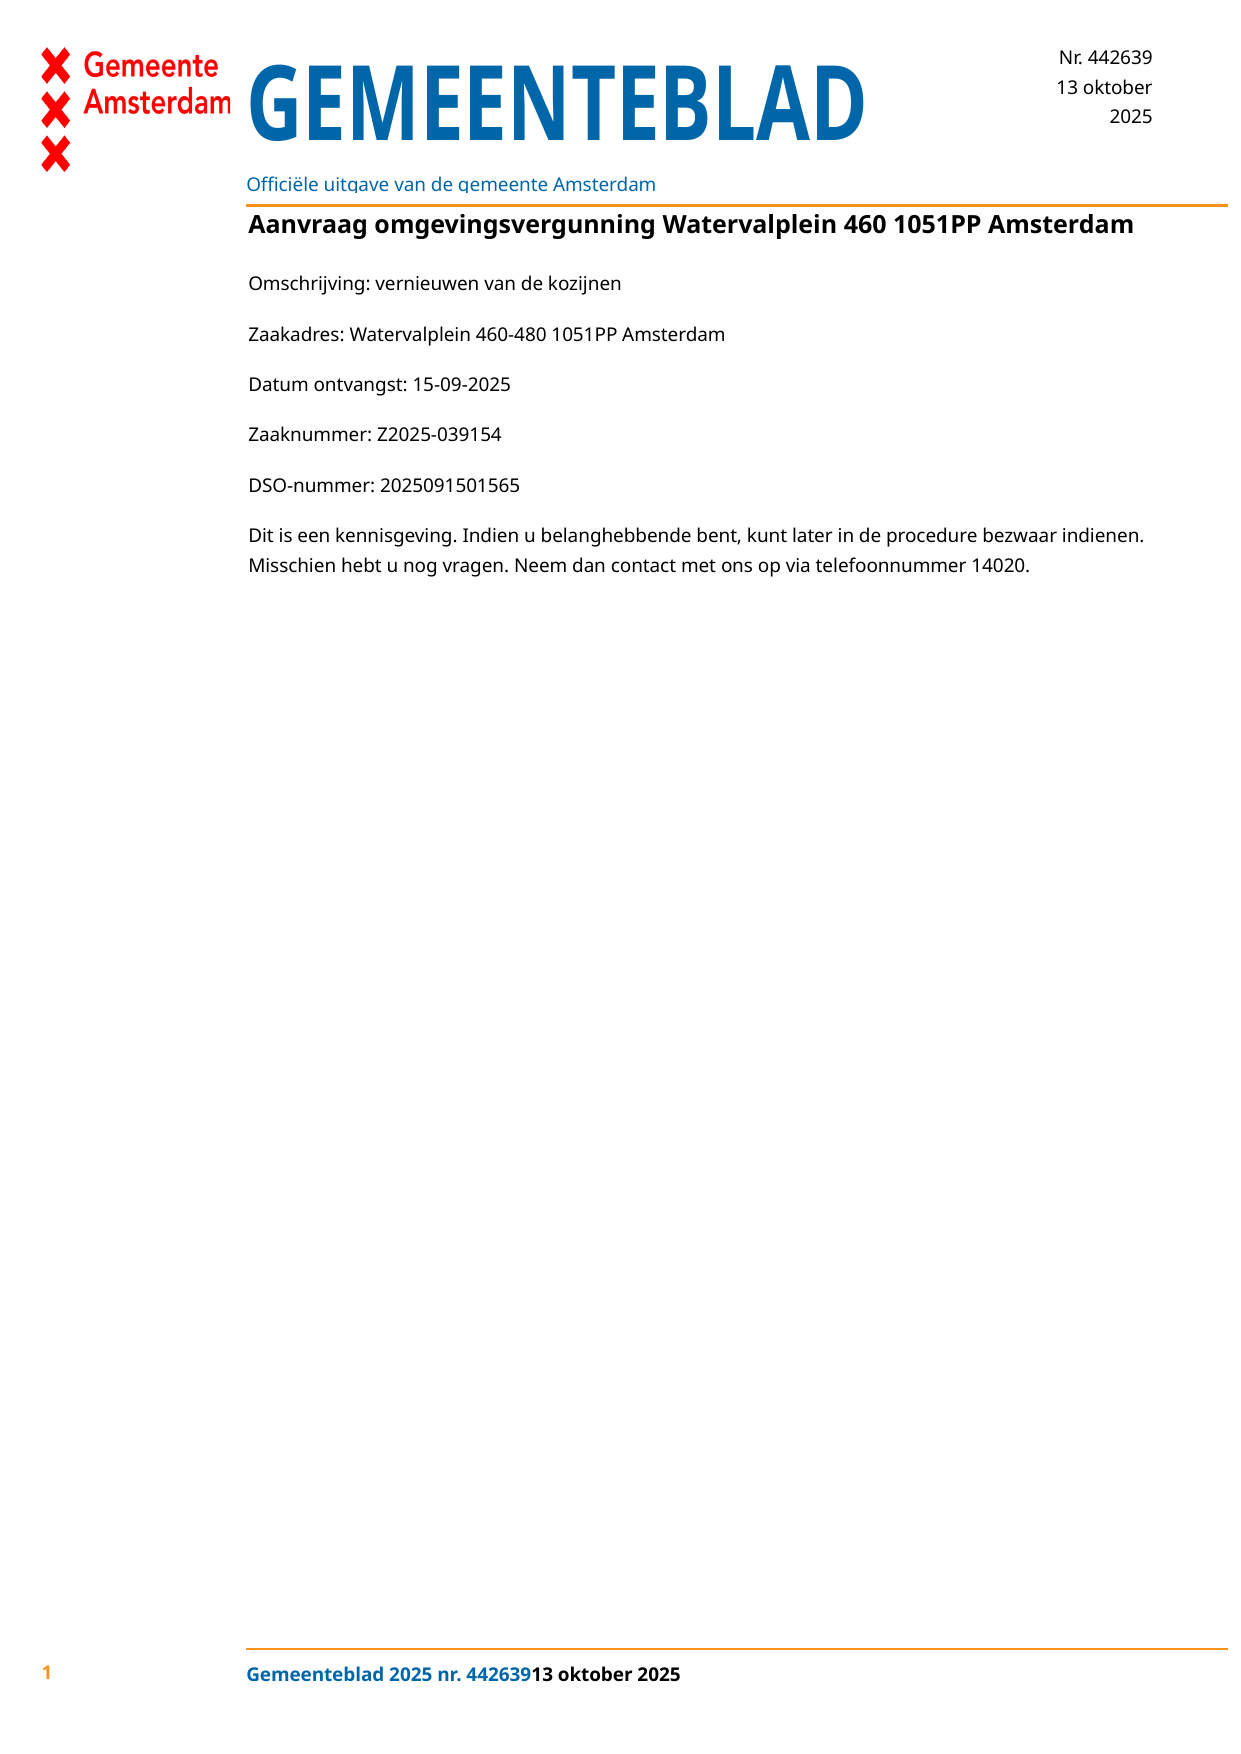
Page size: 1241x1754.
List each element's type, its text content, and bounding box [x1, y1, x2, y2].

text Dit is een kennisgeving. Indien u belanghebbende bent, kunt later in de procedure bezwaar indienen. Misschien hebt u nog vragen. Neem dan contact met ons op via telefoonnummer 14020. [248, 522, 1152, 578]
text Omschrijving: vernieuwen van de kozijnen [248, 270, 1152, 296]
text DSO-nummer: 2025091501565 [248, 472, 1152, 498]
text Datum ontvangst: 15-09-2025 [248, 371, 1152, 397]
text Zaaknummer: Z2025-039154 [248, 422, 1152, 447]
text Aanvraag omgevingsvergunning Watervalplein 460 1051PP Amsterdam [248, 207, 1152, 241]
text Zaakadres: Watervalplein 460-480 1051PP Amsterdam [248, 321, 1152, 346]
picture [41, 47, 231, 172]
